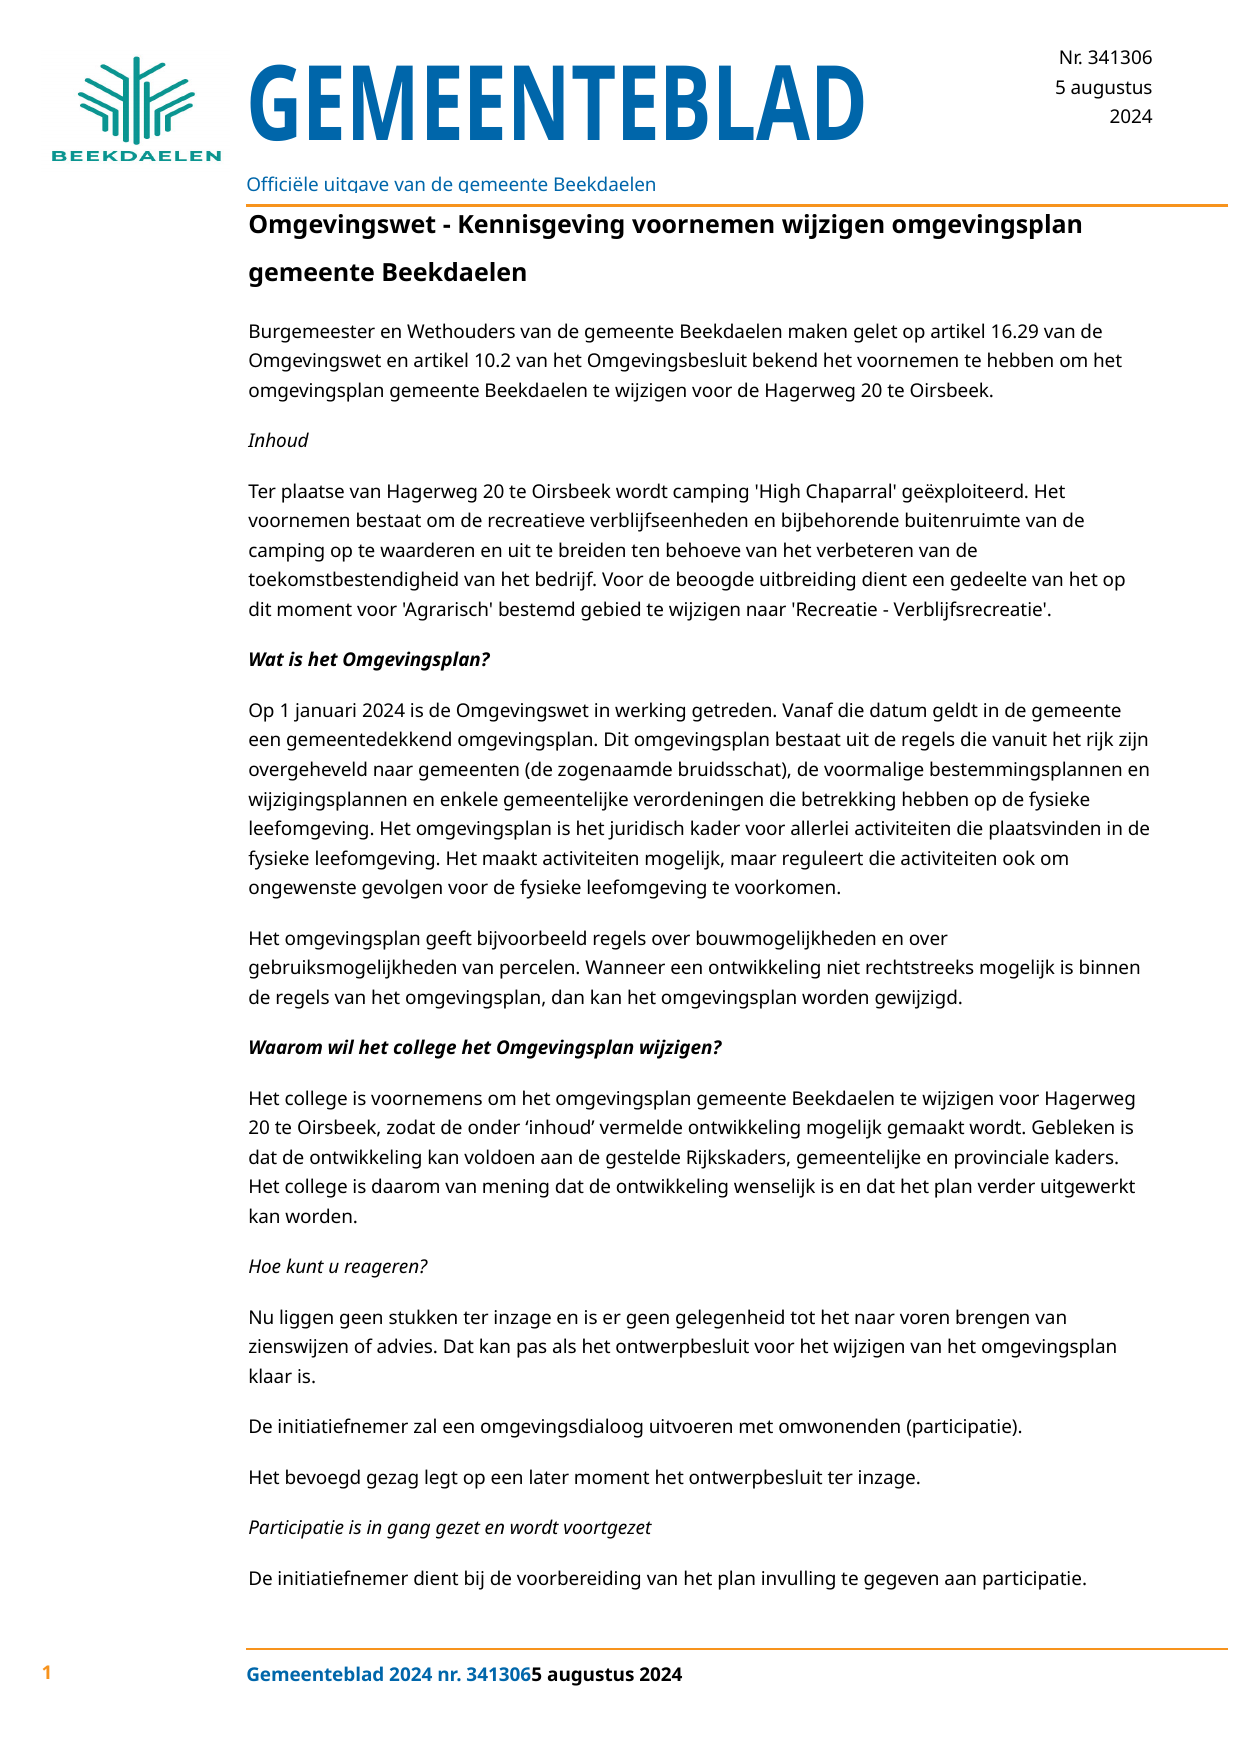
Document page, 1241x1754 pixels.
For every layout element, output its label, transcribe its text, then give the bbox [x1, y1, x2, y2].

text Participatie is in gang gezet en wordt voortgezet [248, 1514, 1152, 1540]
text Nu liggen geen stukken ter inzage en is er geen gelegenheid tot het naar voren brengen van zienswijzen of advies. Dat kan pas als het ontwerpbesluit voor het wijzigen van het omgevingsplan klaar is. [248, 1304, 1152, 1389]
text Ter plaatse van Hagerweg 20 te Oirsbeek wordt camping 'High Chaparral' geëxploiteerd. Het voornemen bestaat om de recreatieve verblijfseenheden en bijbehorende buitenruimte van de camping op te waarderen en uit te breiden ten behoeve van het verbeteren van de toekomstbestendigheid van het bedrijf. Voor de beoogde uitbreiding dient een gedeelte van het op dit moment voor 'Agrarisch' bestemd gebied te wijzigen naar 'Recreatie - Verblijfsrecreatie'. [248, 478, 1152, 622]
text Omgevingswet - Kennisgeving voornemen wijzigen omgevingsplan gemeente Beekdaelen [248, 207, 1152, 288]
text De initiatiefnemer zal een omgevingsdialoog uitvoeren met omwonenden (participatie). [248, 1414, 1152, 1439]
text Hoe kunt u reageren? [248, 1254, 1152, 1279]
text Inhoud [248, 427, 1152, 453]
text Burgemeester en Wethouders van de gemeente Beekdaelen maken gelet op artikel 16.29 van de Omgevingswet en artikel 10.2 van het Omgevingsbesluit bekend het voornemen te hebben om het omgevingsplan gemeente Beekdaelen te wijzigen voor de Hagerweg 20 te Oirsbeek. [248, 318, 1152, 403]
picture [41, 47, 231, 172]
text Waarom wil het college het Omgevingsplan wijzigen? [248, 1034, 1152, 1060]
text Op 1 januari 2024 is de Omgevingswet in werking getreden. Vanaf die datum geldt in de gemeente een gemeentedekkend omgevingsplan. Dit omgevingsplan bestaat uit de regels die vanuit het rijk zijn overgeheveld naar gemeenten (de zogenaamde bruidsschat), de voormalige bestemmingsplannen en wijzigingsplannen en enkele gemeentelijke verordeningen die betrekking hebben op de fysieke leefomgeving. Het omgevingsplan is het juridisch kader voor allerlei activiteiten die plaatsvinden in de fysieke leefomgeving. Het maakt activiteiten mogelijk, maar reguleert die activiteiten ook om ongewenste gevolgen voor de fysieke leefomgeving te voorkomen. [248, 697, 1152, 900]
text Het college is voornemens om het omgevingsplan gemeente Beekdaelen te wijzigen voor Hagerweg 20 te Oirsbeek, zodat de onder ‘inhoud’ vermelde ontwikkeling mogelijk gemaakt wordt. Gebleken is dat de ontwikkeling kan voldoen aan de gestelde Rijkskaders, gemeentelijke en provinciale kaders. Het college is daarom van mening dat de ontwikkeling wenselijk is en dat het plan verder uitgewerkt kan worden. [248, 1085, 1152, 1229]
text Het omgevingsplan geeft bijvoorbeeld regels over bouwmogelijkheden en over gebruiksmogelijkheden van percelen. Wanneer een ontwikkeling niet rechtstreeks mogelijk is binnen de regels van het omgevingsplan, dan kan het omgevingsplan worden gewijzigd. [248, 925, 1152, 1010]
text Wat is het Omgevingsplan? [248, 647, 1152, 672]
text Het bevoegd gezag legt op een later moment het ontwerpbesluit ter inzage. [248, 1464, 1152, 1490]
text De initiatiefnemer dient bij de voorbereiding van het plan invulling te gegeven aan participatie. [248, 1565, 1152, 1591]
